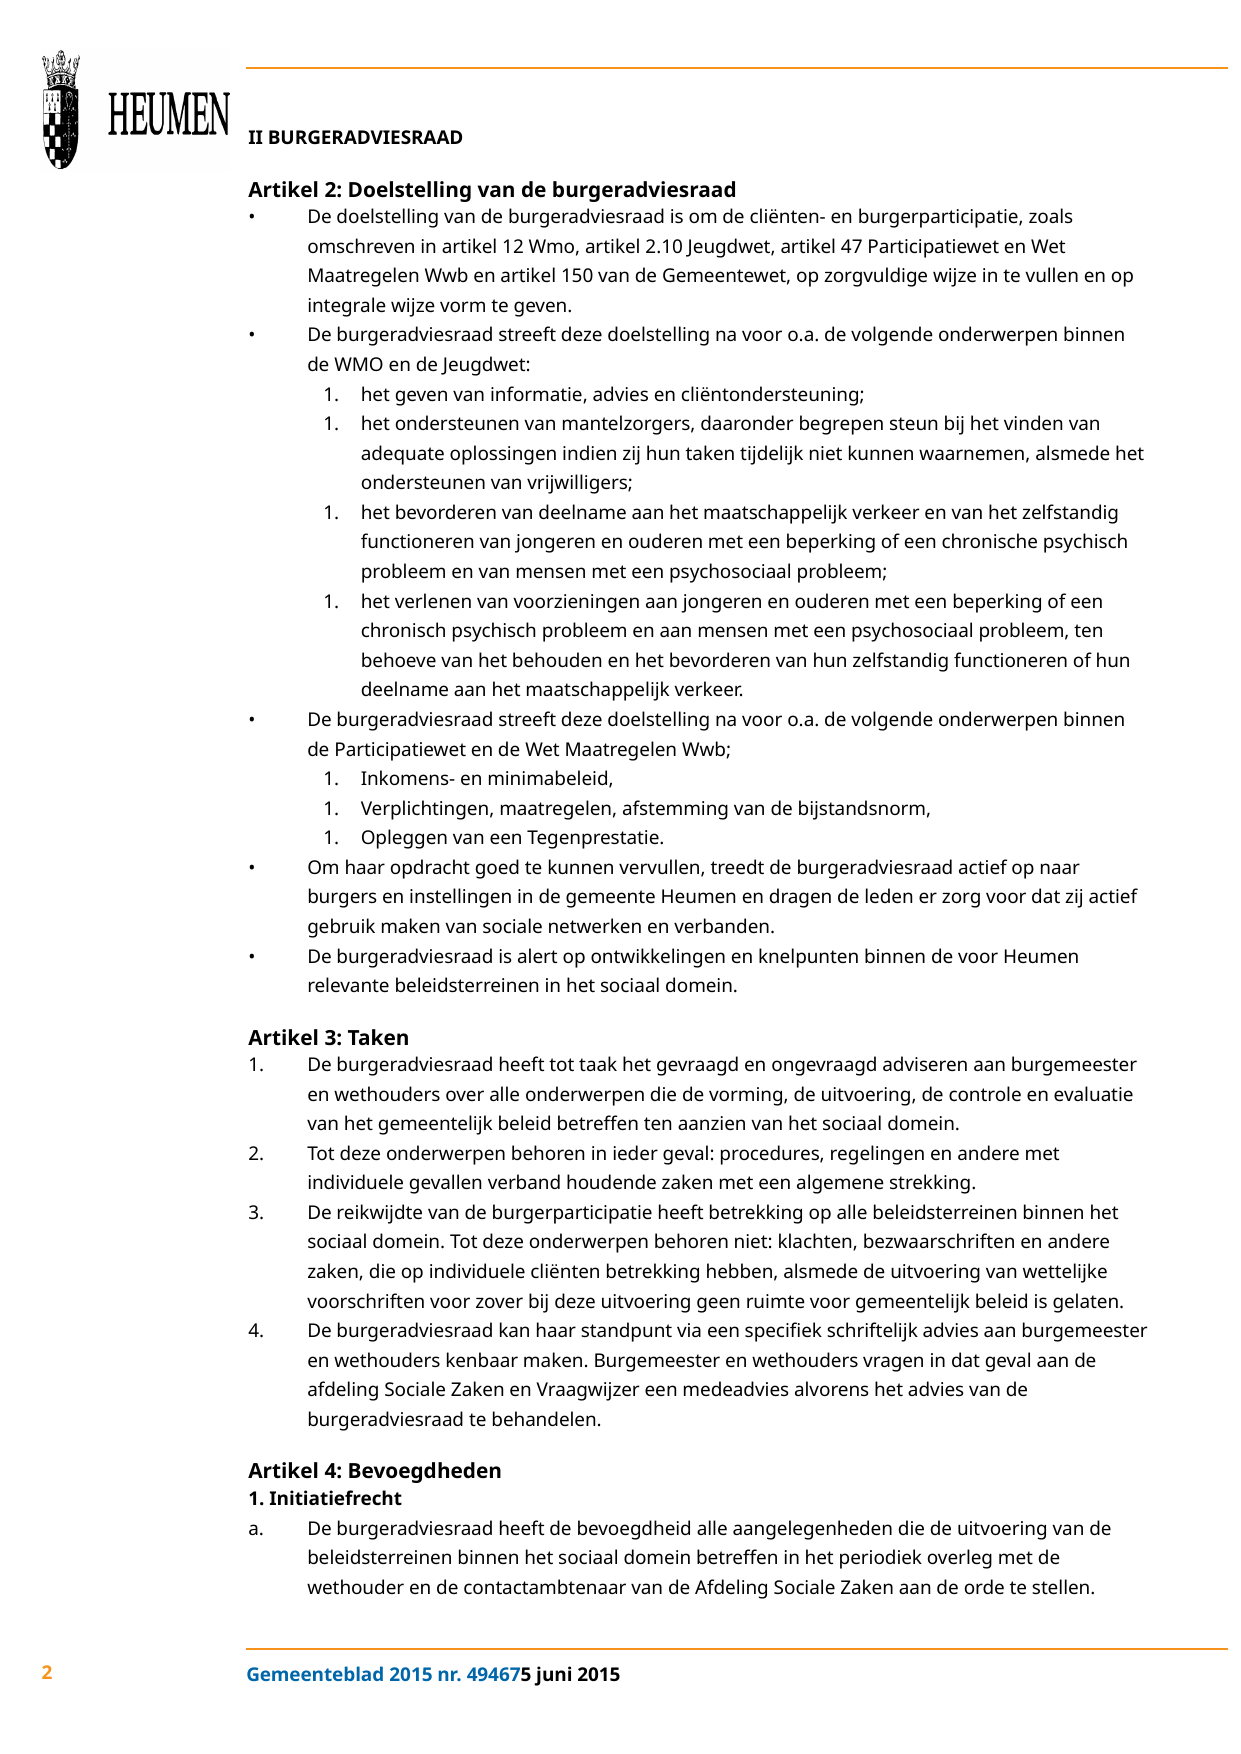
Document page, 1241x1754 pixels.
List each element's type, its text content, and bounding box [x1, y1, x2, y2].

list Om haar opdracht goed te kunnen vervullen, treedt de burgeradviesraad actief op naar burgers en instellingen in de gemeente Heumen en dragen de leden er zorg voor dat zij actief gebruik maken van sociale netwerken en verbanden. [248, 854, 1152, 939]
picture [41, 47, 231, 172]
list De burgeradviesraad streeft deze doelstelling na voor o.a. de volgende onderwerpen binnen de Participatiewet en de Wet Maatregelen Wwb; [248, 706, 1152, 761]
text Artikel 4: Bevoegdheden [248, 1457, 1152, 1485]
list Inkomens- en minimabeleid, [323, 765, 1152, 791]
text II BURGERADVIESRAAD [248, 124, 1152, 150]
text Artikel 3: Taken [248, 1023, 1152, 1051]
list het ondersteunen van mantelzorgers, daaronder begrepen steun bij het vinden van adequate oplossingen indien zij hun taken tijdelijk niet kunnen waarnemen, alsmede het ondersteunen van vrijwilligers; [323, 410, 1152, 495]
list het verlenen van voorzieningen aan jongeren en ouderen met een beperking of een chronisch psychisch probleem en aan mensen met een psychosociaal probleem, ten behoeve van het behouden en het bevorderen van hun zelfstandig functioneren of hun deelname aan het maatschappelijk verkeer. [323, 588, 1152, 702]
list De burgeradviesraad is alert op ontwikkelingen en knelpunten binnen de voor Heumen relevante beleidsterreinen in het sociaal domein. [248, 943, 1152, 998]
list De burgeradviesraad kan haar standpunt via een specifiek schriftelijk advies aan burgemeester en wethouders kenbaar maken. Burgemeester en wethouders vragen in dat geval aan de afdeling Sociale Zaken en Vraagwijzer een medeadvies alvorens het advies van de burgeradviesraad te behandelen. [248, 1317, 1152, 1432]
list De burgeradviesraad heeft tot taak het gevraagd en ongevraagd adviseren aan burgemeester en wethouders over alle onderwerpen die de vorming, de uitvoering, de controle en evaluatie van het gemeentelijk beleid betreffen ten aanzien van het sociaal domein. [248, 1051, 1152, 1136]
list De reikwijdte van de burgerparticipatie heeft betrekking op alle beleidsterreinen binnen het sociaal domein. Tot deze onderwerpen behoren niet: klachten, bezwaarschriften en andere zaken, die op individuele cliënten betrekking hebben, alsmede de uitvoering van wettelijke voorschriften voor zover bij deze uitvoering geen ruimte voor gemeentelijk beleid is gelaten. [248, 1199, 1152, 1314]
list Opleggen van een Tegenprestatie. [323, 824, 1152, 850]
list Verplichtingen, maatregelen, afstemming van de bijstandsnorm, [323, 795, 1152, 821]
list De burgeradviesraad streeft deze doelstelling na voor o.a. de volgende onderwerpen binnen de WMO en de Jeugdwet: [248, 322, 1152, 377]
list De doelstelling van de burgeradviesraad is om de cliënten- en burgerparticipatie, zoals omschreven in artikel 12 Wmo, artikel 2.10 Jeugdwet, artikel 47 Participatiewet en Wet Maatregelen Wwb en artikel 150 van de Gemeentewet, op zorgvuldige wijze in te vullen en op integrale wijze vorm te geven. [248, 203, 1152, 318]
list Tot deze onderwerpen behoren in ieder geval: procedures, regelingen en andere met individuele gevallen verband houdende zaken met een algemene strekking. [248, 1140, 1152, 1195]
list het bevorderen van deelname aan het maatschappelijk verkeer en van het zelfstandig functioneren van jongeren en ouderen met een beperking of een chronische psychisch probleem en van mensen met een psychosociaal probleem; [323, 499, 1152, 584]
text 1. Initiatiefrecht [248, 1485, 1152, 1511]
list De burgeradviesraad heeft de bevoegdheid alle aangelegenheden die de uitvoering van de beleidsterreinen binnen het sociaal domein betreffen in het periodiek overleg met de wethouder en de contactambtenaar van de Afdeling Sociale Zaken aan de orde te stellen. [248, 1515, 1152, 1599]
list het geven van informatie, advies en cliëntondersteuning; [323, 381, 1152, 406]
text Artikel 2: Doelstelling van de burgeradviesraad [248, 175, 1152, 203]
